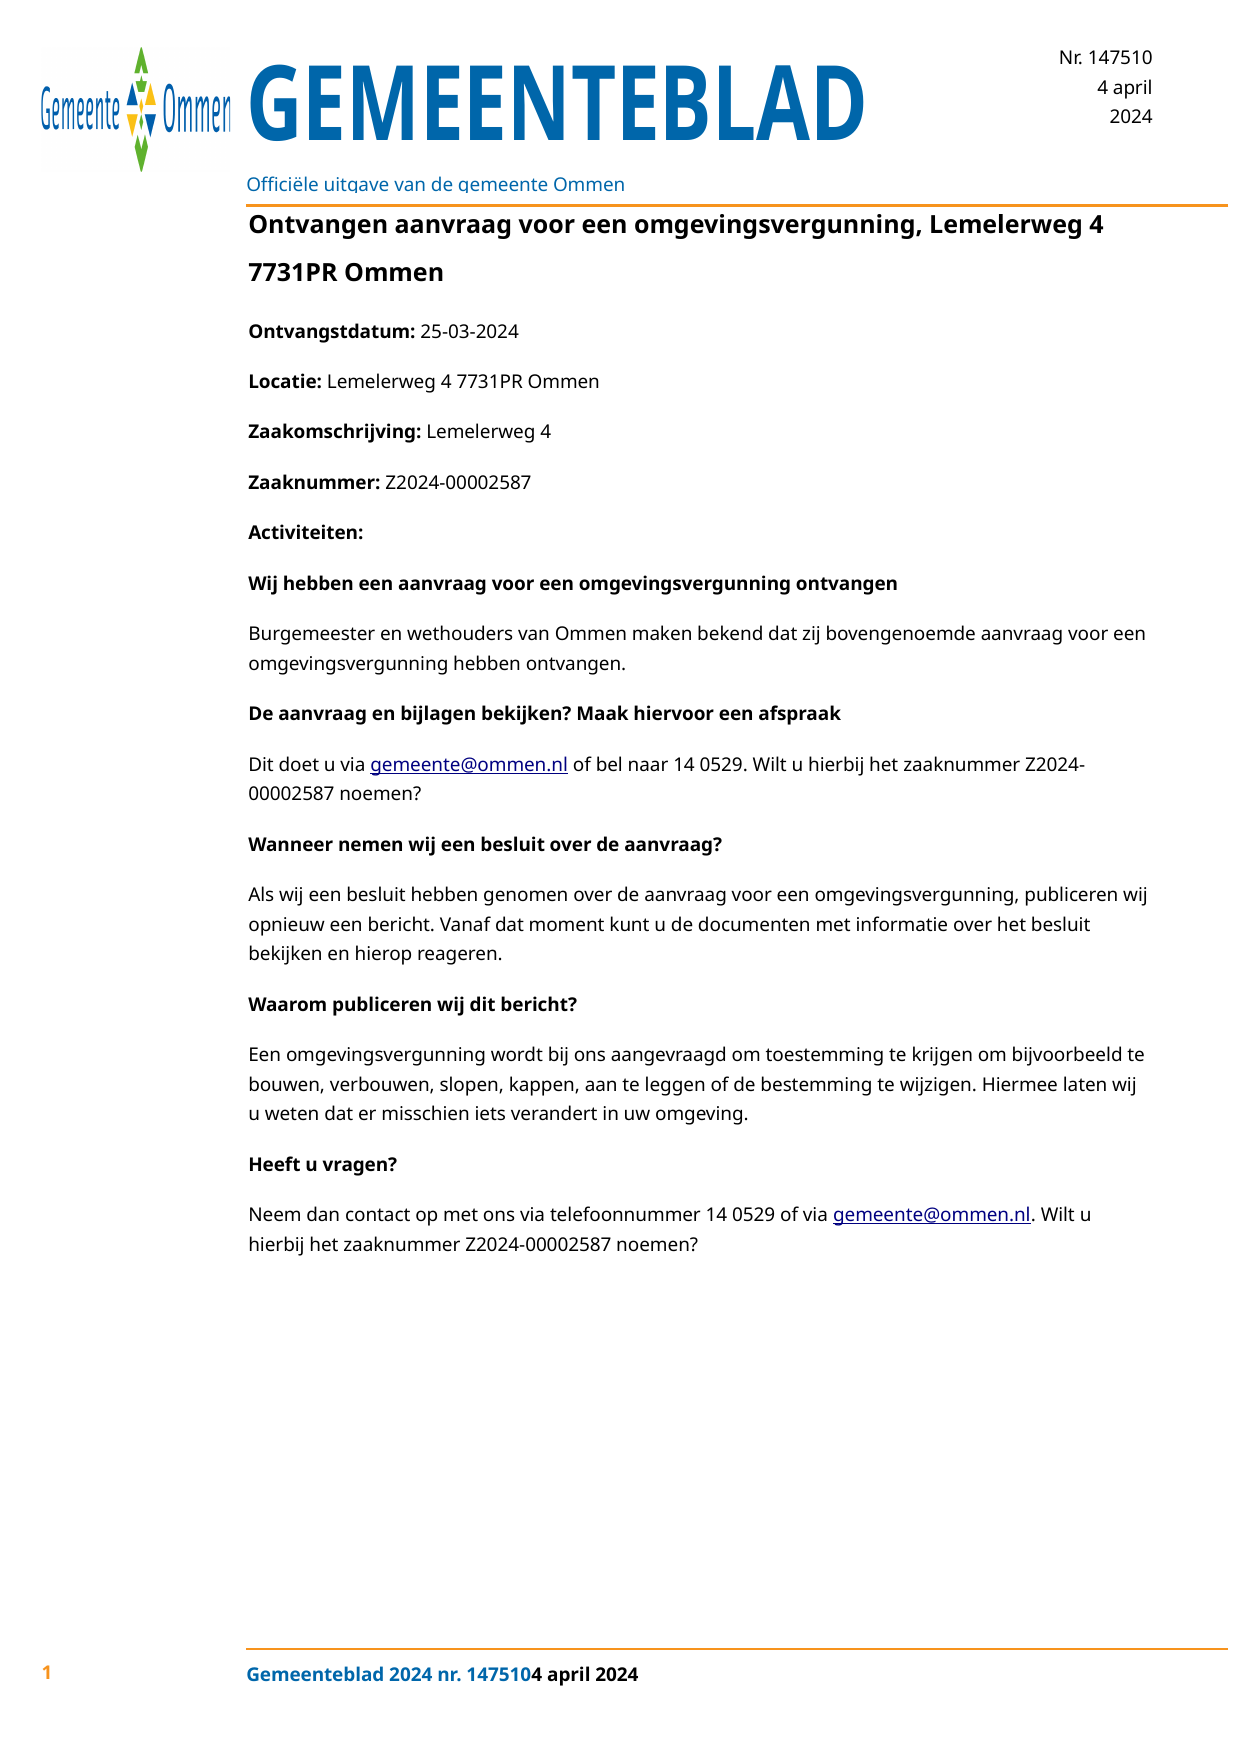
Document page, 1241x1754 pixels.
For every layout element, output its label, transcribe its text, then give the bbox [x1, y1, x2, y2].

text Wanneer nemen wij een besluit over de aanvraag? [248, 831, 1152, 857]
text De aanvraag en bijlagen bekijken? Maak hiervoor een afspraak [248, 700, 1152, 726]
text Waarom publiceren wij dit bericht? [248, 991, 1152, 1017]
text Zaaknummer: Z2024-00002587 [248, 469, 1152, 495]
text Zaakomschrijving: Lemelerweg 4 [248, 419, 1152, 444]
text Neem dan contact op met ons via telefoonnummer 14 0529 of via gemeente@ommen.nl. Wilt u hierbij het zaaknummer Z2024-00002587 noemen? [248, 1201, 1152, 1257]
picture [41, 47, 231, 172]
text Ontvangstdatum: 25-03-2024 [248, 318, 1152, 344]
text Dit doet u via gemeente@ommen.nl of bel naar 14 0529. Wilt u hierbij het zaaknummer Z2024-00002587 noemen? [248, 751, 1152, 806]
text Heeft u vragen? [248, 1151, 1152, 1177]
text Wij hebben een aanvraag voor een omgevingsvergunning ontvangen [248, 570, 1152, 596]
text Burgemeester en wethouders van Ommen maken bekend dat zij bovengenoemde aanvraag voor een omgevingsvergunning hebben ontvangen. [248, 620, 1152, 676]
text Ontvangen aanvraag voor een omgevingsvergunning, Lemelerweg 4 7731PR Ommen [248, 207, 1152, 288]
text Locatie: Lemelerweg 4 7731PR Ommen [248, 368, 1152, 394]
text Activiteiten: [248, 519, 1152, 545]
text Een omgevingsvergunning wordt bij ons aangevraagd om toestemming te krijgen om bijvoorbeeld te bouwen, verbouwen, slopen, kappen, aan te leggen of de bestemming te wijzigen. Hiermee laten wij u weten dat er misschien iets verandert in uw omgeving. [248, 1041, 1152, 1126]
text Als wij een besluit hebben genomen over de aanvraag voor een omgevingsvergunning, publiceren wij opnieuw een bericht. Vanaf dat moment kunt u de documenten met informatie over het besluit bekijken en hierop reageren. [248, 881, 1152, 966]
